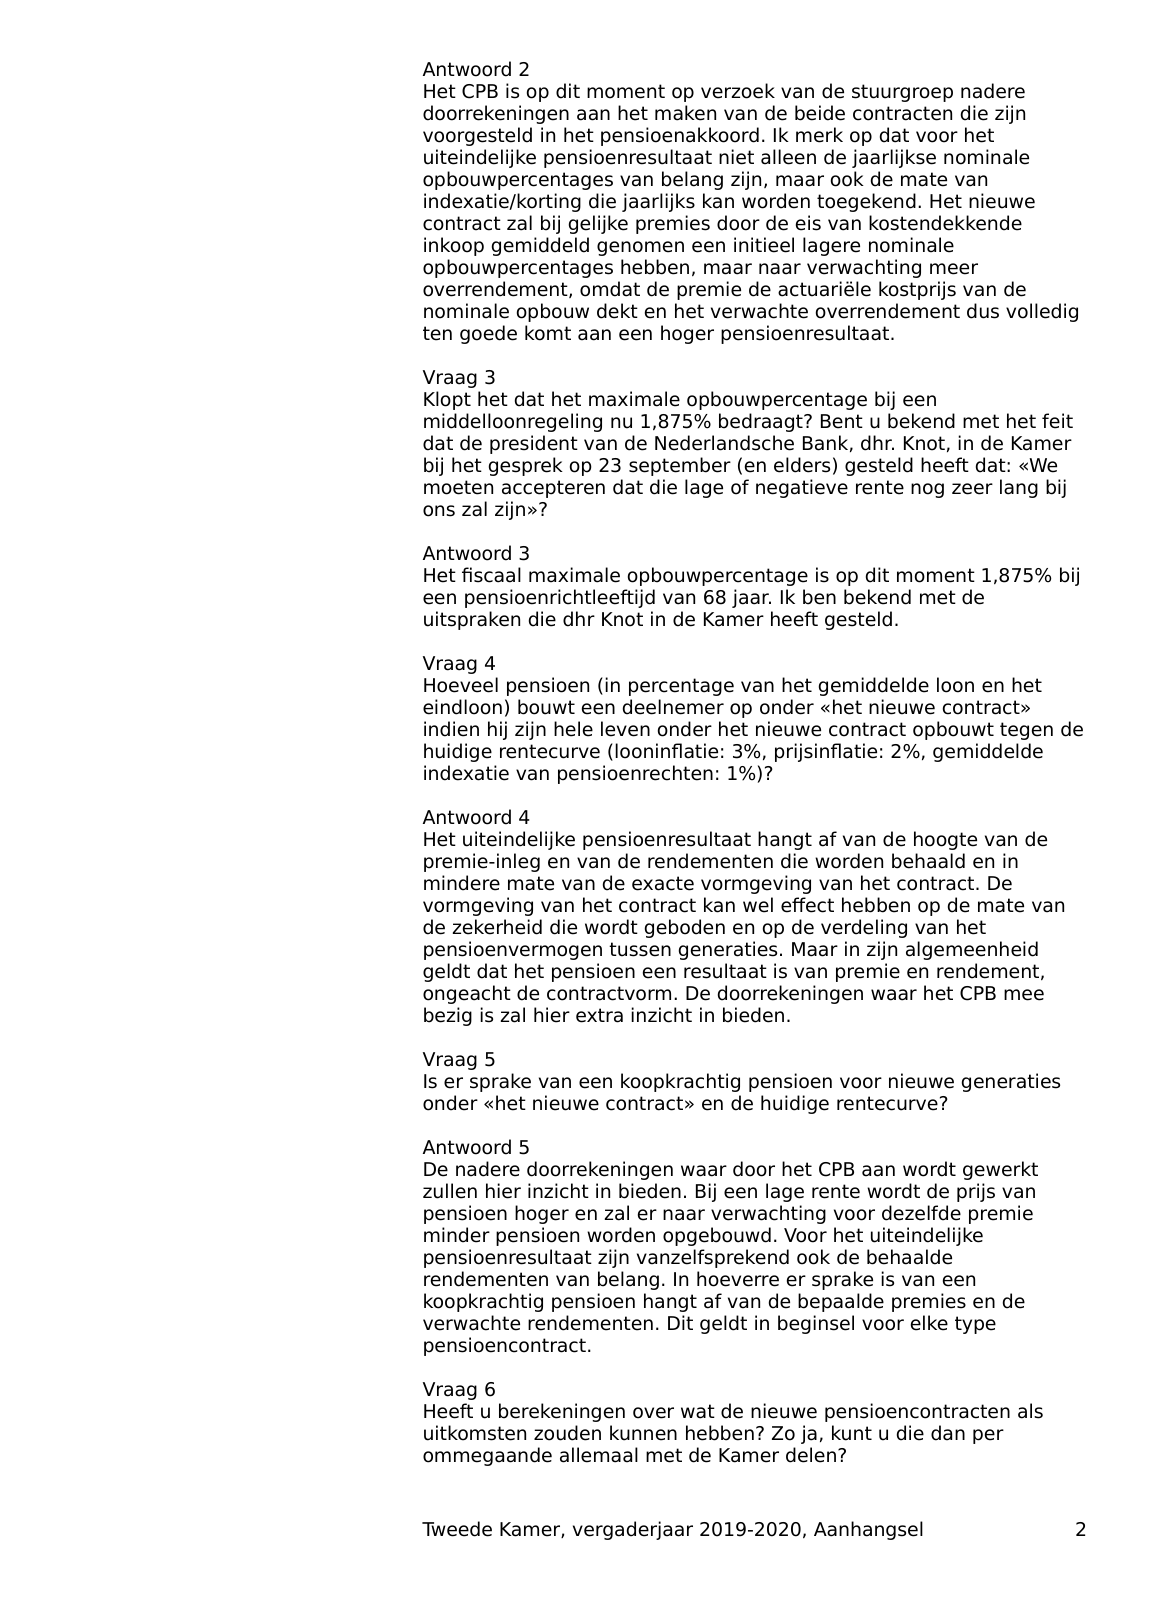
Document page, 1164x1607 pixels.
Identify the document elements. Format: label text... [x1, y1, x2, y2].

text Hoeveel pensioen (in percentage van het gemiddelde loon en het eindloon) bouwt een deelnemer op onder «het nieuwe contract» indien hij zijn hele leven onder het nieuwe contract opbouwt tegen de huidige rentecurve (looninflatie: 3%, prijsinflatie: 2%, gemiddelde indexatie van pensioenrechten: 1%)? [422, 675, 1087, 785]
text De nadere doorrekeningen waar door het CPB aan wordt gewerkt zullen hier inzicht in bieden. Bij een lage rente wordt de prijs van pensioen hoger en zal er naar verwachting voor dezelfde premie minder pensioen worden opgebouwd. Voor het uiteindelijke pensioenresultaat zijn vanzelfsprekend ook de behaalde rendementen van belang. In hoeverre er sprake is van een koopkrachtig pensioen hangt af van de bepaalde premies en de verwachte rendementen. Dit geldt in beginsel voor elke type pensioencontract. [422, 1159, 1087, 1357]
text Het uiteindelijke pensioenresultaat hangt af van de hoogte van de premie-inleg en van de rendementen die worden behaald en in mindere mate van de exacte vormgeving van het contract. De vormgeving van het contract kan wel effect hebben op de mate van de zekerheid die wordt geboden en op de verdeling van het pensioenvermogen tussen generaties. Maar in zijn algemeenheid geldt dat het pensioen een resultaat is van premie en rendement, ongeacht de contractvorm. De doorrekeningen waar het CPB mee bezig is zal hier extra inzicht in bieden. [422, 829, 1087, 1027]
text Het fiscaal maximale opbouwpercentage is op dit moment 1,875% bij een pensioenrichtleeftijd van 68 jaar. Ik ben bekend met de uitspraken die dhr Knot in de Kamer heeft gesteld. [422, 565, 1087, 631]
text Vraag 5 [422, 1049, 1087, 1071]
text Vraag 3 [422, 367, 1087, 389]
text Vraag 6 [422, 1379, 1087, 1401]
text Het CPB is op dit moment op verzoek van de stuurgroep nadere doorrekeningen aan het maken van de beide contracten die zijn voorgesteld in het pensioenakkoord. Ik merk op dat voor het uiteindelijke pensioenresultaat niet alleen de jaarlijkse nominale opbouwpercentages van belang zijn, maar ook de mate van indexatie/korting die jaarlijks kan worden toegekend. Het nieuwe contract zal bij gelijke premies door de eis van kostendekkende inkoop gemiddeld genomen een initieel lagere nominale opbouwpercentages hebben, maar naar verwachting meer overrendement, omdat de premie de actuariële kostprijs van de nominale opbouw dekt en het verwachte overrendement dus volledig ten goede komt aan een hoger pensioenresultaat. [422, 81, 1087, 345]
text Klopt het dat het maximale opbouwpercentage bij een middelloonregeling nu 1,875% bedraagt? Bent u bekend met het feit dat de president van de Nederlandsche Bank, dhr. Knot, in de Kamer bij het gesprek op 23 september (en elders) gesteld heeft dat: «We moeten accepteren dat die lage of negatieve rente nog zeer lang bij ons zal zijn»? [422, 389, 1087, 521]
text Antwoord 3 [422, 543, 1087, 565]
text Antwoord 5 [422, 1137, 1087, 1159]
text Heeft u berekeningen over wat de nieuwe pensioencontracten als uitkomsten zouden kunnen hebben? Zo ja, kunt u die dan per ommegaande allemaal met de Kamer delen? [422, 1401, 1087, 1467]
text Vraag 4 [422, 653, 1087, 675]
text Is er sprake van een koopkrachtig pensioen voor nieuwe generaties onder «het nieuwe contract» en de huidige rentecurve? [422, 1071, 1087, 1115]
text Antwoord 4 [422, 807, 1087, 829]
text Antwoord 2 [422, 59, 1087, 81]
